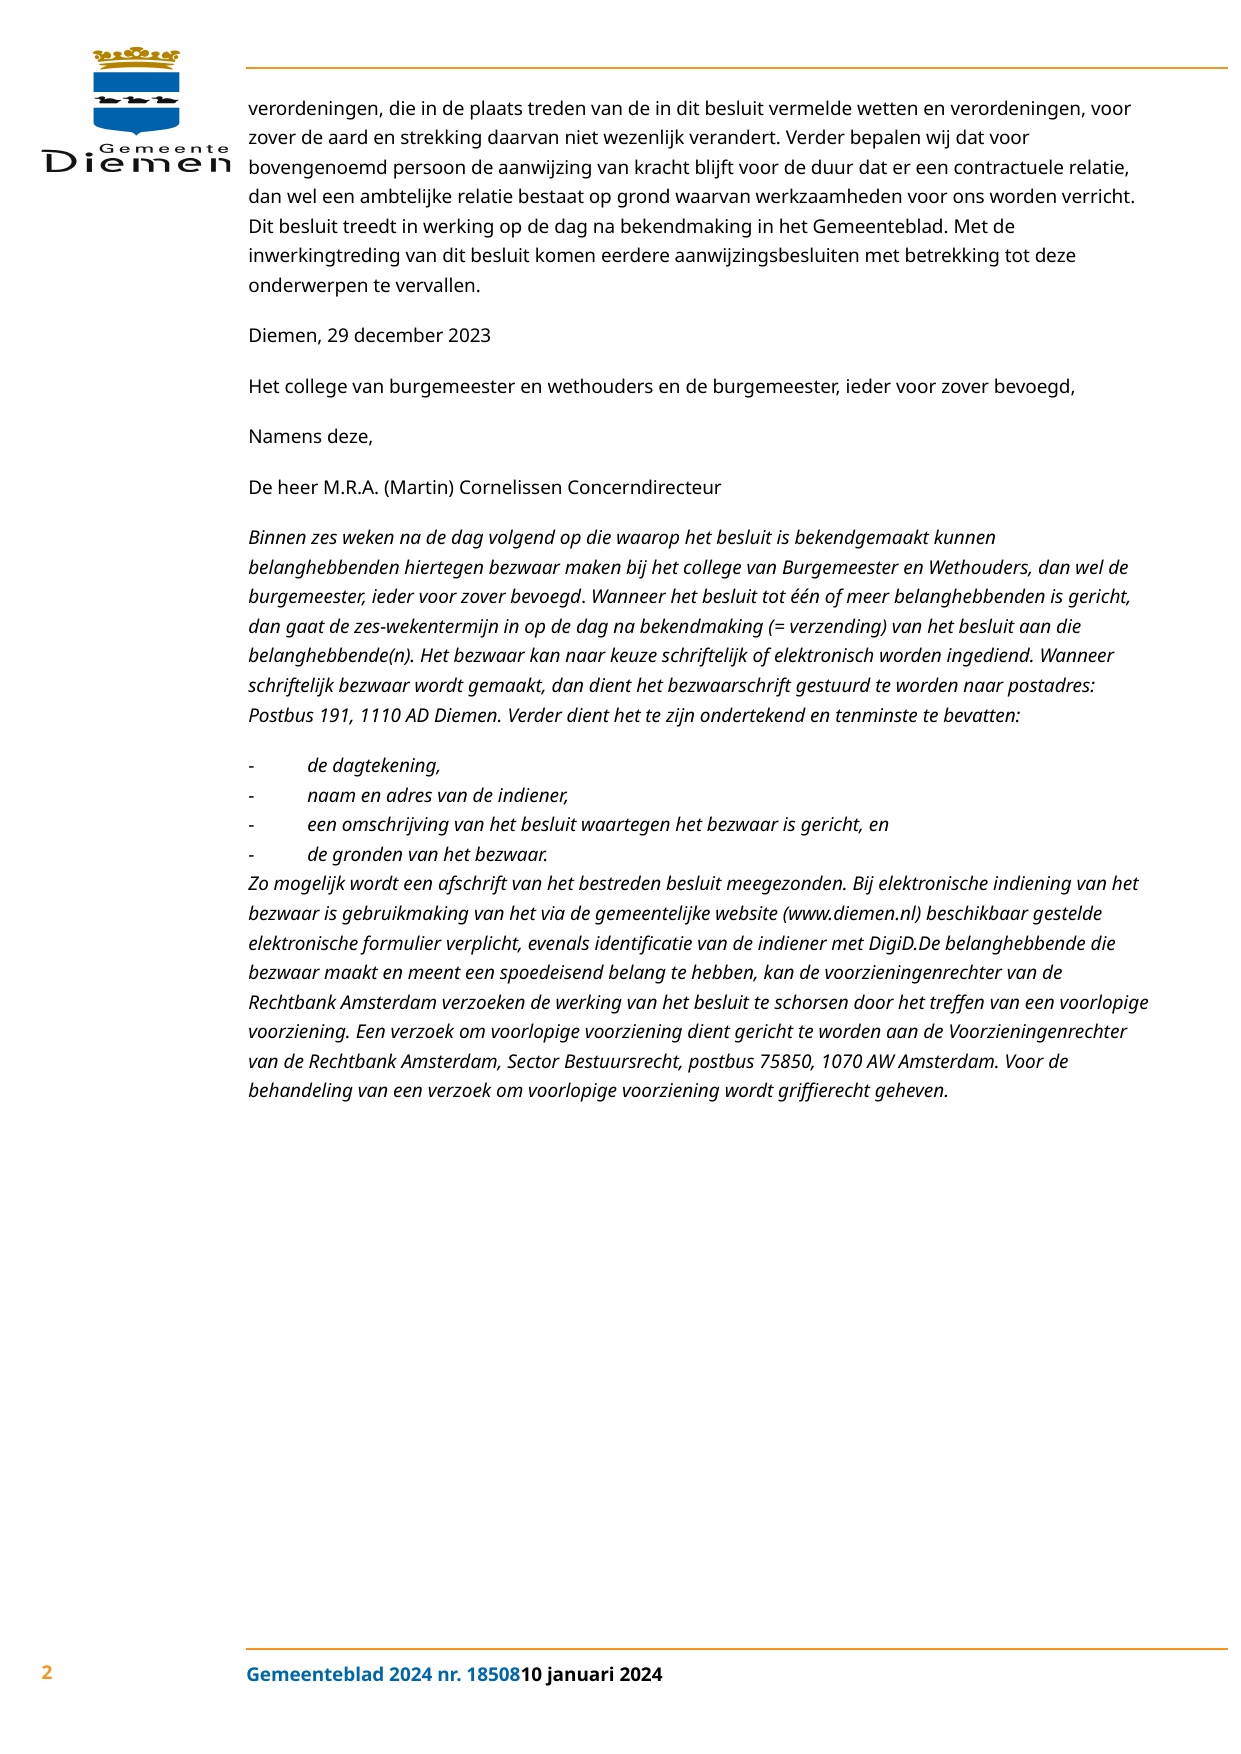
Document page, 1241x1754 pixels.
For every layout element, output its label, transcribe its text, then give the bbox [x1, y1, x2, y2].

text Namens deze, [248, 423, 1152, 449]
picture [41, 47, 231, 172]
text Het college van burgemeester en wethouders en de burgemeester, ieder voor zover bevoegd, [248, 373, 1152, 399]
text verordeningen, die in de plaats treden van de in dit besluit vermelde wetten en verordeningen, voor zover de aard en strekking daarvan niet wezenlijk verandert. Verder bepalen wij dat voor bovengenoemd persoon de aanwijzing van kracht blijft voor de duur dat er een contractuele relatie, dan wel een ambtelijke relatie bestaat op grond waarvan werkzaamheden voor ons worden verricht. Dit besluit treedt in werking op de dag na bekendmaking in het Gemeenteblad. Met de inwerkingtreding van dit besluit komen eerdere aanwijzingsbesluiten met betrekking tot deze onderwerpen te vervallen. [248, 95, 1152, 298]
list de dagtekening, [248, 752, 1152, 778]
text Binnen zes weken na de dag volgend op die waarop het besluit is bekendgemaakt kunnen belanghebbenden hiertegen bezwaar maken bij het college van Burgemeester en Wethouders, dan wel de burgemeester, ieder voor zover bevoegd. Wanneer het besluit tot één of meer belanghebbenden is gericht, dan gaat de zes-wekentermijn in op de dag na bekendmaking (= verzending) van het besluit aan die belanghebbende(n). Het bezwaar kan naar keuze schriftelijk of elektronisch worden ingediend. Wanneer schriftelijk bezwaar wordt gemaakt, dan dient het bezwaarschrift gestuurd te worden naar postadres: Postbus 191, 1110 AD Diemen. Verder dient het te zijn ondertekend en tenminste te bevatten: [248, 524, 1152, 728]
text Zo mogelijk wordt een afschrift van het bestreden besluit meegezonden. Bij elektronische indiening van het bezwaar is gebruikmaking van het via de gemeentelijke website (www.diemen.nl) beschikbaar gestelde elektronische formulier verplicht, evenals identificatie van de indiener met DigiD.De belanghebbende die bezwaar maakt en meent een spoedeisend belang te hebben, kan de voorzieningenrechter van de Rechtbank Amsterdam verzoeken de werking van het besluit te schorsen door het treffen van een voorlopige voorziening. Een verzoek om voorlopige voorziening dient gericht te worden aan de Voorzieningenrechter van de Rechtbank Amsterdam, Sector Bestuursrecht, postbus 75850, 1070 AW Amsterdam. Voor de behandeling van een verzoek om voorlopige voorziening wordt griffierecht geheven. [248, 871, 1152, 1103]
list de gronden van het bezwaar. [248, 841, 1152, 867]
list een omschrijving van het besluit waartegen het bezwaar is gericht, en [248, 811, 1152, 837]
text Diemen, 29 december 2023 [248, 323, 1152, 348]
list naam en adres van de indiener, [248, 782, 1152, 808]
text De heer M.R.A. (Martin) Cornelissen Concerndirecteur [248, 474, 1152, 500]
